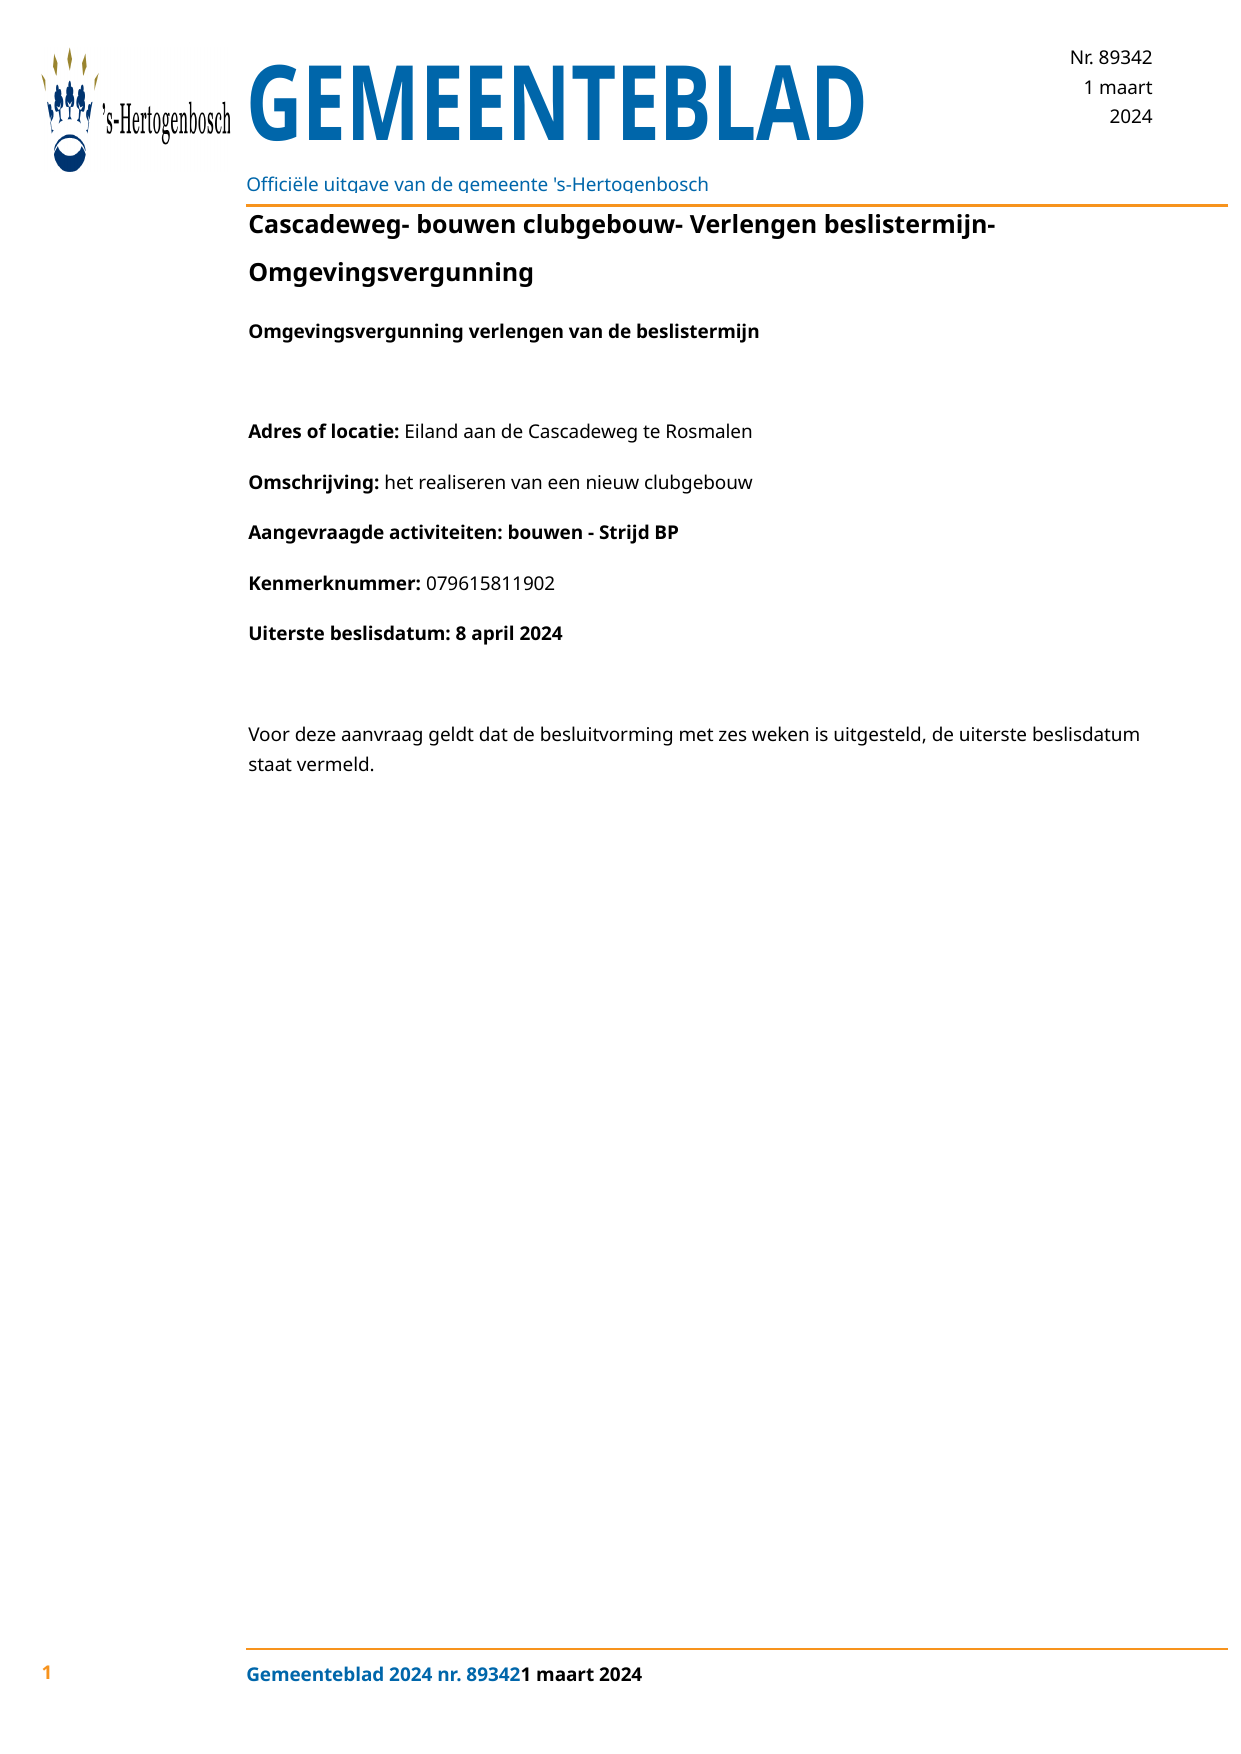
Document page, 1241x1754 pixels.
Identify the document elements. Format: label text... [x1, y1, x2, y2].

text Adres of locatie: Eiland aan de Cascadeweg te Rosmalen [248, 419, 1152, 444]
text Aangevraagde activiteiten: bouwen - Strijd BP [248, 519, 1152, 545]
text Voor deze aanvraag geldt dat de besluitvorming met zes weken is uitgesteld, de uiterste beslisdatum staat vermeld. [248, 721, 1152, 777]
picture [41, 47, 231, 172]
text Omschrijving: het realiseren van een nieuw clubgebouw [248, 469, 1152, 495]
text Uiterste beslisdatum: 8 april 2024 [248, 620, 1152, 646]
text Cascadeweg- bouwen clubgebouw- Verlengen beslistermijn- Omgevingsvergunning [248, 207, 1152, 288]
text Kenmerknummer: 079615811902 [248, 570, 1152, 596]
text Omgevingsvergunning verlengen van de beslistermijn [248, 318, 1152, 344]
